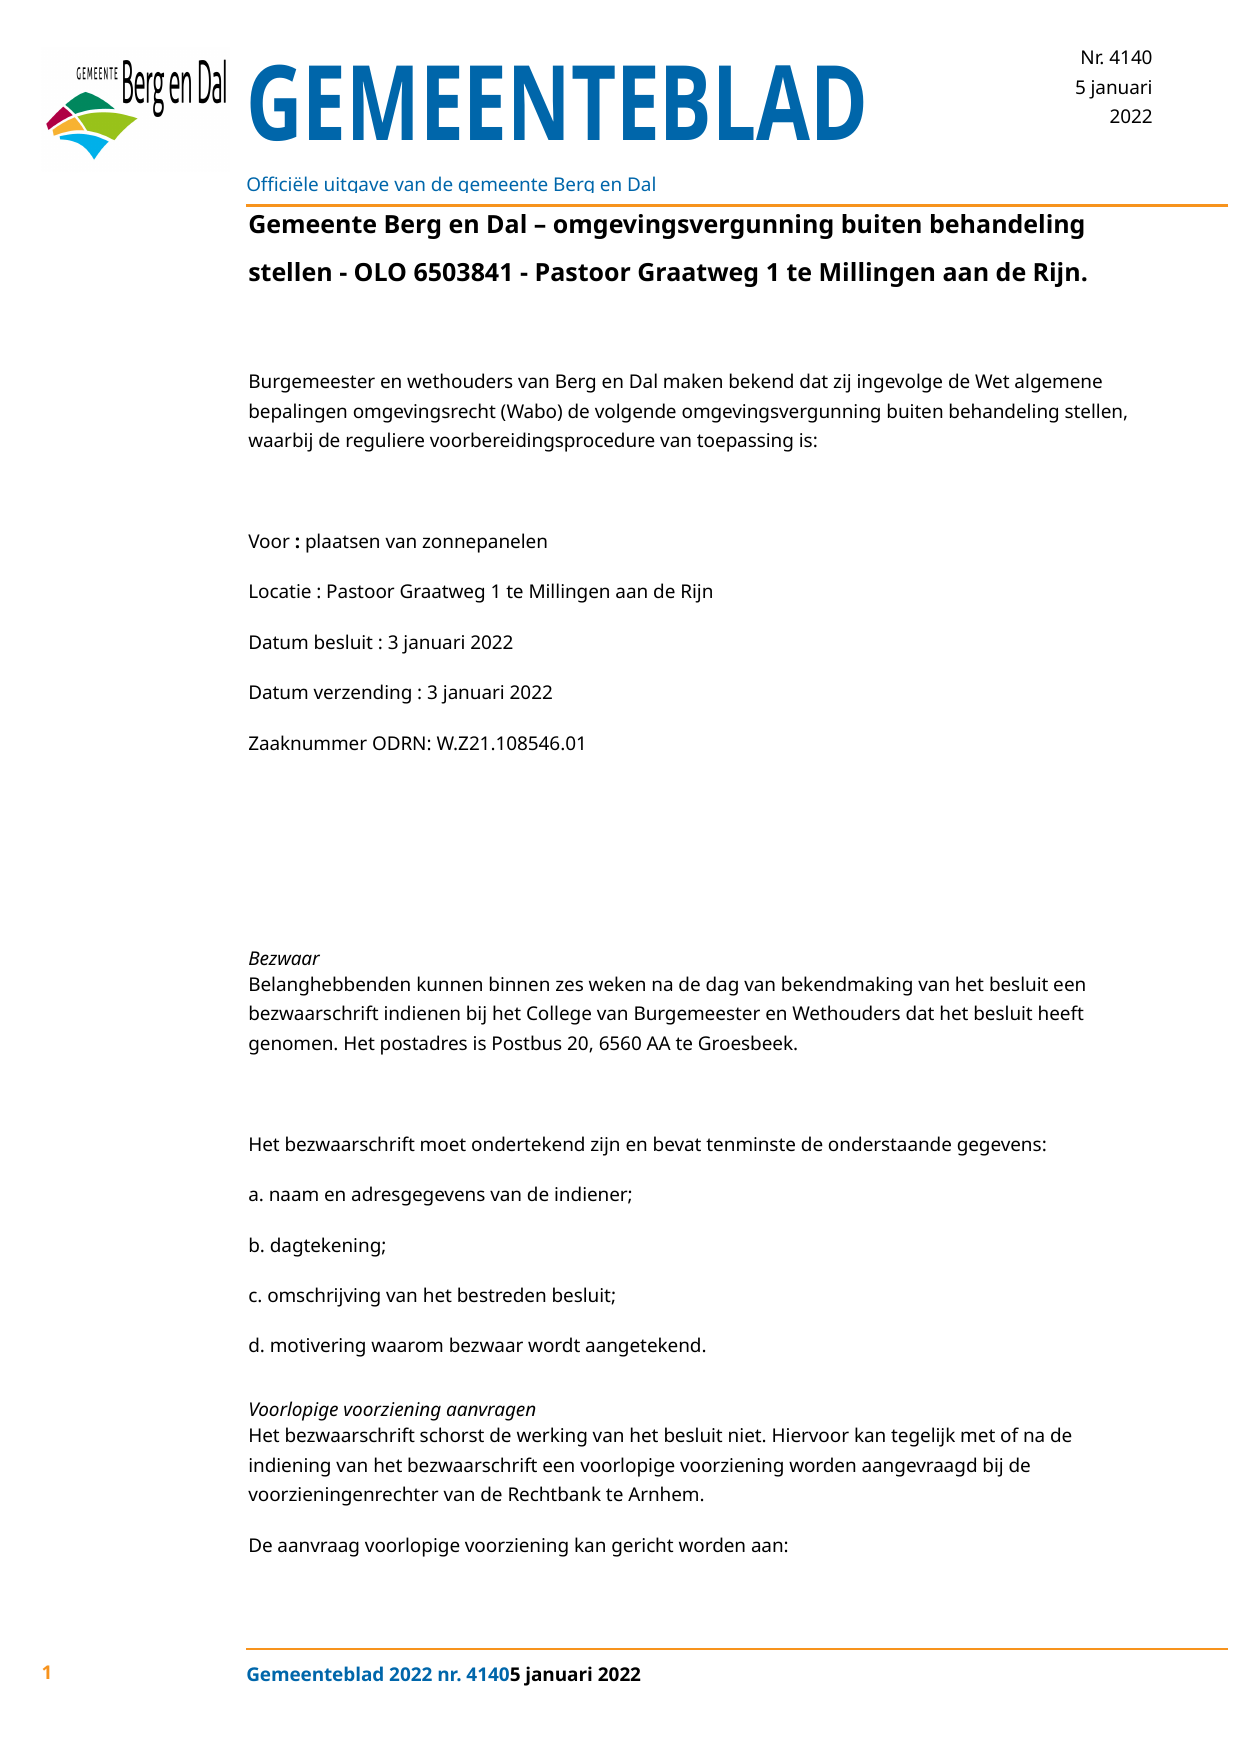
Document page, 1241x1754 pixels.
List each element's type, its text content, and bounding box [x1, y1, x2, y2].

text d. motivering waarom bezwaar wordt aangetekend. [248, 1333, 1152, 1358]
text De aanvraag voorlopige voorziening kan gericht worden aan: [248, 1532, 1152, 1558]
text Het bezwaarschrift schorst de werking van het besluit niet. Hiervoor kan tegelijk met of na de indiening van het bezwaarschrift een voorlopige voorziening worden aangevraagd bij de voorzieningenrechter van de Rechtbank te Arnhem. [248, 1422, 1152, 1507]
text c. omschrijving van het bestreden besluit; [248, 1282, 1152, 1308]
text Voorlopige voorziening aanvragen [248, 1397, 1152, 1422]
text Datum verzending : 3 januari 2022 [248, 679, 1152, 705]
text Het bezwaarschrift moet ondertekend zijn en bevat tenminste de onderstaande gegevens: [248, 1131, 1152, 1157]
text a. naam en adresgegevens van de indiener; [248, 1181, 1152, 1207]
picture [41, 47, 231, 172]
text b. dagtekening; [248, 1232, 1152, 1257]
text Zaaknummer ODRN: W.Z21.108546.01 [248, 730, 1152, 756]
text Gemeente Berg en Dal – omgevingsvergunning buiten behandeling stellen - OLO 6503841 - Pastoor Graatweg 1 te Millingen aan de Rijn. [248, 207, 1152, 288]
text Bezwaar [248, 945, 1152, 971]
text Belanghebbenden kunnen binnen zes weken na de dag van bekendmaking van het besluit een bezwaarschrift indienen bij het College van Burgemeester en Wethouders dat het besluit heeft genomen. Het postadres is Postbus 20, 6560 AA te Groesbeek. [248, 971, 1152, 1056]
text Burgemeester en wethouders van Berg en Dal maken bekend dat zij ingevolge de Wet algemene bepalingen omgevingsrecht (Wabo) de volgende omgevingsvergunning buiten behandeling stellen, waarbij de reguliere voorbereidingsprocedure van toepassing is: [248, 368, 1152, 453]
text Datum besluit : 3 januari 2022 [248, 629, 1152, 655]
text Locatie : Pastoor Graatweg 1 te Millingen aan de Rijn [248, 579, 1152, 604]
text Voor : plaatsen van zonnepanelen [248, 528, 1152, 554]
